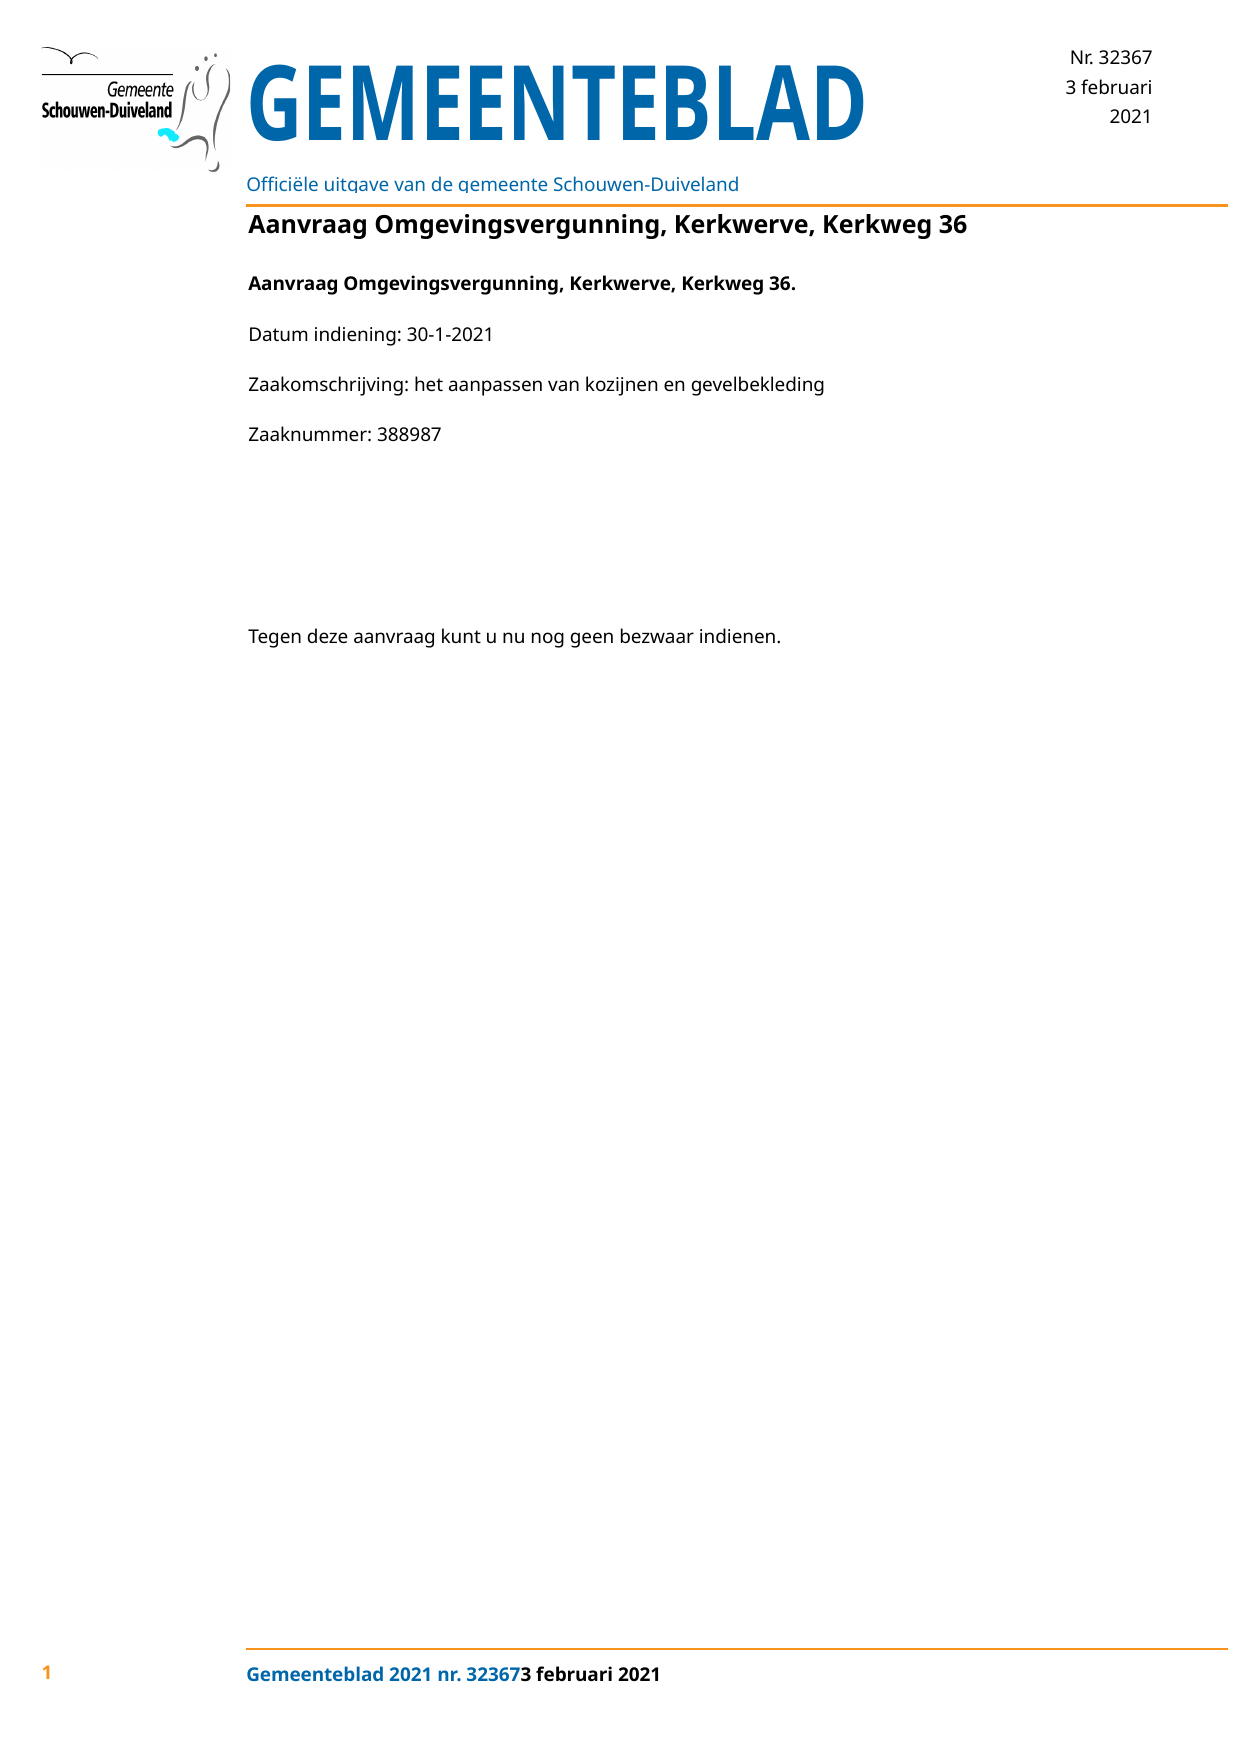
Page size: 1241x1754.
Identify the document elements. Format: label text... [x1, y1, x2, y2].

text Aanvraag Omgevingsvergunning, Kerkwerve, Kerkweg 36. [248, 270, 1152, 296]
text Datum indiening: 30-1-2021 [248, 321, 1152, 346]
text Tegen deze aanvraag kunt u nu nog geen bezwaar indienen. [248, 623, 1152, 649]
picture [41, 47, 231, 172]
text Zaakomschrijving: het aanpassen van kozijnen en gevelbekleding [248, 371, 1152, 397]
text Aanvraag Omgevingsvergunning, Kerkwerve, Kerkweg 36 [248, 207, 1152, 241]
text Zaaknummer: 388987 [248, 422, 1152, 447]
